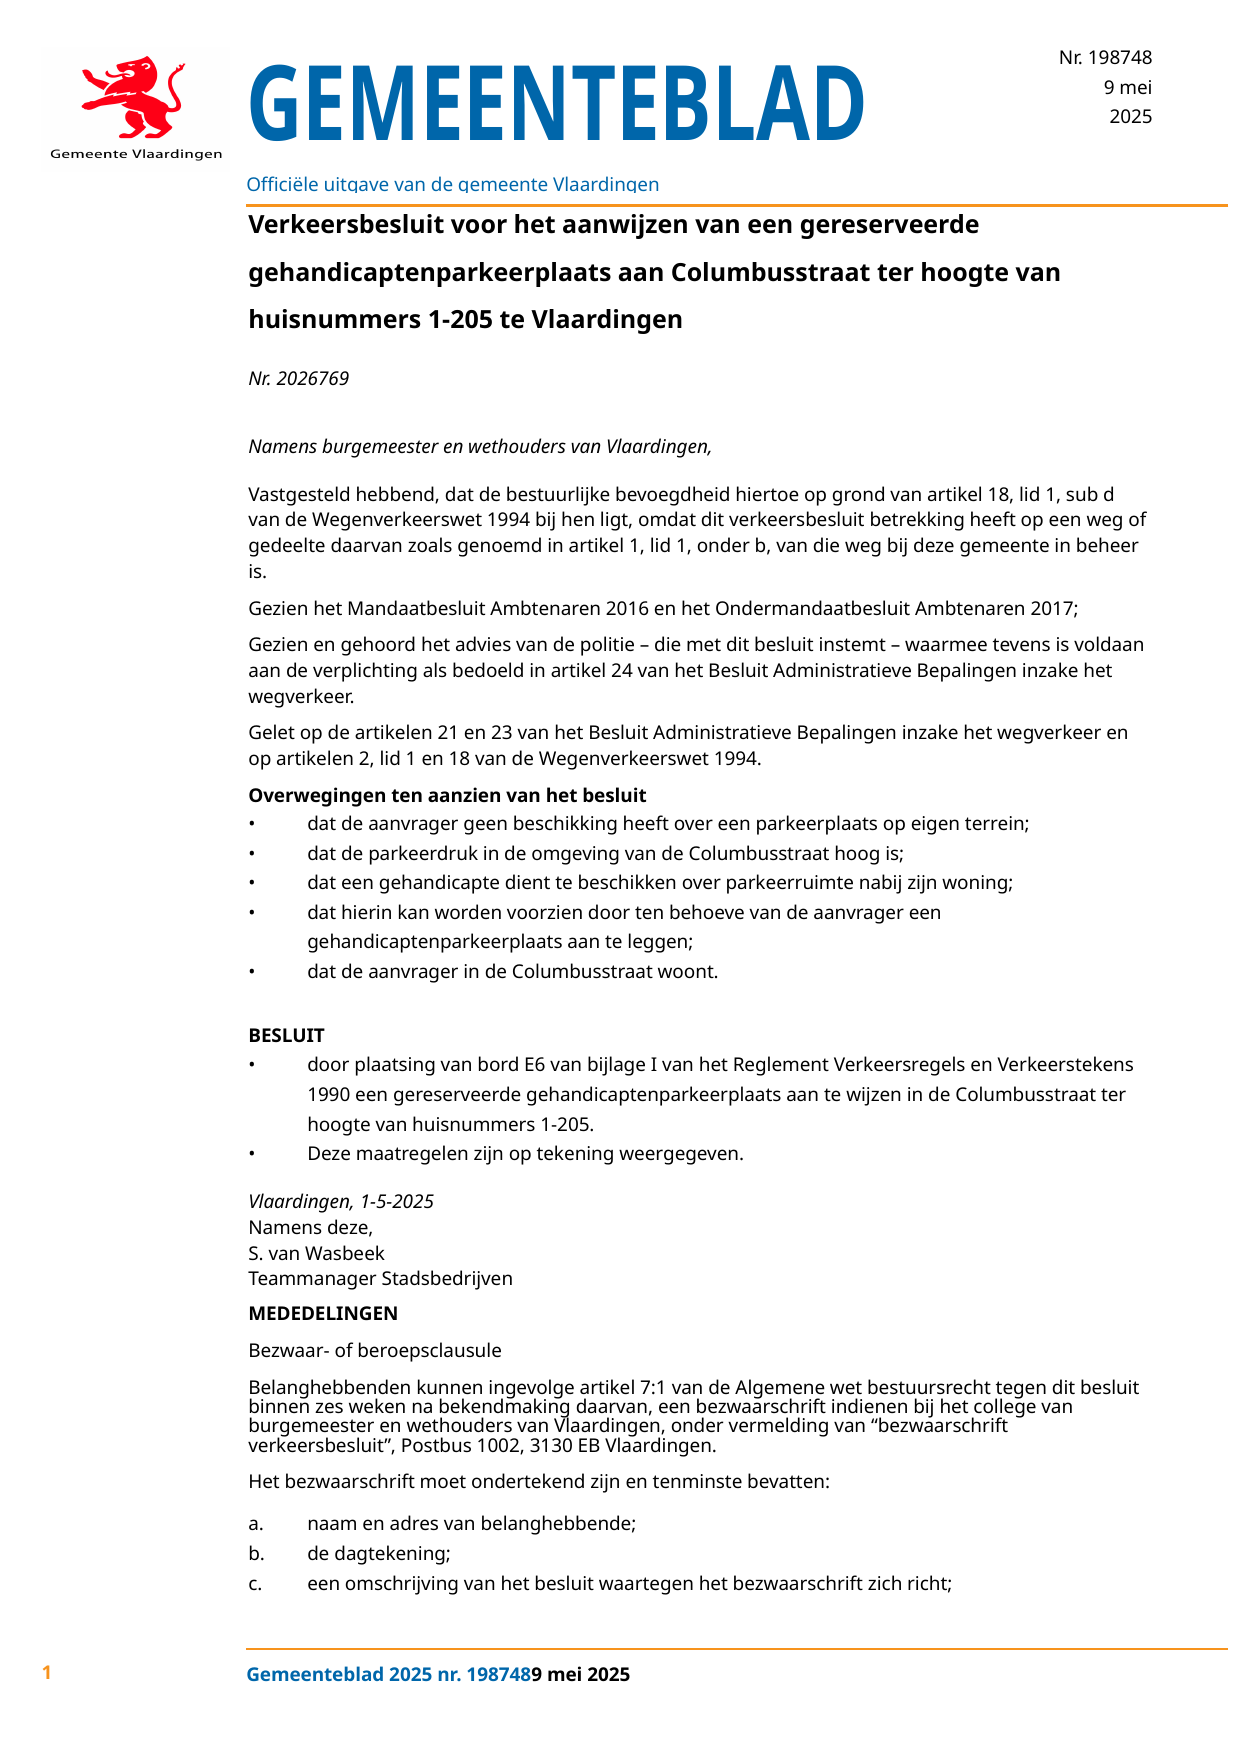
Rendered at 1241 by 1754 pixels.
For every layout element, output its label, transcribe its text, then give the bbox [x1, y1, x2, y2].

list een omschrijving van het besluit waartegen het bezwaarschrift zich richt; [248, 1570, 1152, 1595]
text Vlaardingen, 1-5-2025 [248, 1188, 1152, 1214]
text BESLUIT [248, 1022, 1152, 1048]
text Nr. 2026769 [248, 366, 1152, 391]
list dat een gehandicapte dient te beschikken over parkeerruimte nabij zijn woning; [248, 869, 1152, 895]
list naam en adres van belanghebbende; [248, 1511, 1152, 1536]
text MEDEDELINGEN [248, 1305, 1152, 1324]
list de dagtekening; [248, 1540, 1152, 1566]
text Gezien het Mandaatbesluit Ambtenaren 2016 en het Ondermandaatbesluit Ambtenaren 2017; [248, 595, 1152, 620]
list door plaatsing van bord E6 van bijlage I van het Reglement Verkeersregels en Verkeerstekens 1990 een gereserveerde gehandicaptenparkeerplaats aan te wijzen in de Columbusstraat ter hoogte van huisnummers 1-205. [248, 1052, 1152, 1137]
text Vastgesteld hebbend, dat de bestuurlijke bevoegdheid hiertoe op grond van artikel 18, lid 1, sub d van de Wegenverkeerswet 1994 bij hen ligt, omdat dit verkeersbesluit betrekking heeft op een weg of gedeelte daarvan zoals genoemd in artikel 1, lid 1, onder b, van die weg bij deze gemeente in beheer is. [248, 481, 1152, 584]
text Namens burgemeester en wethouders van Vlaardingen, [248, 433, 1152, 459]
text Het bezwaarschrift moet ondertekend zijn en tenminste bevatten: [248, 1473, 1152, 1493]
text Namens deze, [248, 1214, 1152, 1240]
text Belanghebbenden kunnen ingevolge artikel 7:1 van de Algemene wet bestuursrecht tegen dit besluit binnen zes weken na bekendmaking daarvan, een bezwaarschrift indienen bij het college van burgemeester en wethouders van Vlaardingen, onder vermelding van “bezwaarschrift verkeersbesluit”, Postbus 1002, 3130 EB Vlaardingen. [248, 1379, 1152, 1456]
text Bezwaar- of beroepsclausule [248, 1342, 1152, 1361]
list Deze maatregelen zijn op tekening weergegeven. [248, 1140, 1152, 1166]
list dat de parkeerdruk in de omgeving van de Columbusstraat hoog is; [248, 840, 1152, 866]
list dat hierin kan worden voorzien door ten behoeve van de aanvrager een gehandicaptenparkeerplaats aan te leggen; [248, 899, 1152, 954]
text S. van Wasbeek [248, 1240, 1152, 1265]
text Teammanager Stadsbedrijven [248, 1265, 1152, 1291]
list dat de aanvrager in de Columbusstraat woont. [248, 958, 1152, 984]
list dat de aanvrager geen beschikking heeft over een parkeerplaats op eigen terrein; [248, 810, 1152, 836]
text Gelet op de artikelen 21 en 23 van het Besluit Administratieve Bepalingen inzake het wegverkeer en op artikelen 2, lid 1 en 18 van de Wegenverkeerswet 1994. [248, 719, 1152, 771]
picture [41, 47, 231, 172]
text Gezien en gehoord het advies van de politie – die met dit besluit instemt – waarmee tevens is voldaan aan de verplichting als bedoeld in artikel 24 van het Besluit Administratieve Bepalingen inzake het wegverkeer. [248, 631, 1152, 708]
text Verkeersbesluit voor het aanwijzen van een gereserveerde gehandicaptenparkeerplaats aan Columbusstraat ter hoogte van huisnummers 1-205 te Vlaardingen [248, 207, 1152, 336]
text Overwegingen ten aanzien van het besluit [248, 782, 1152, 808]
